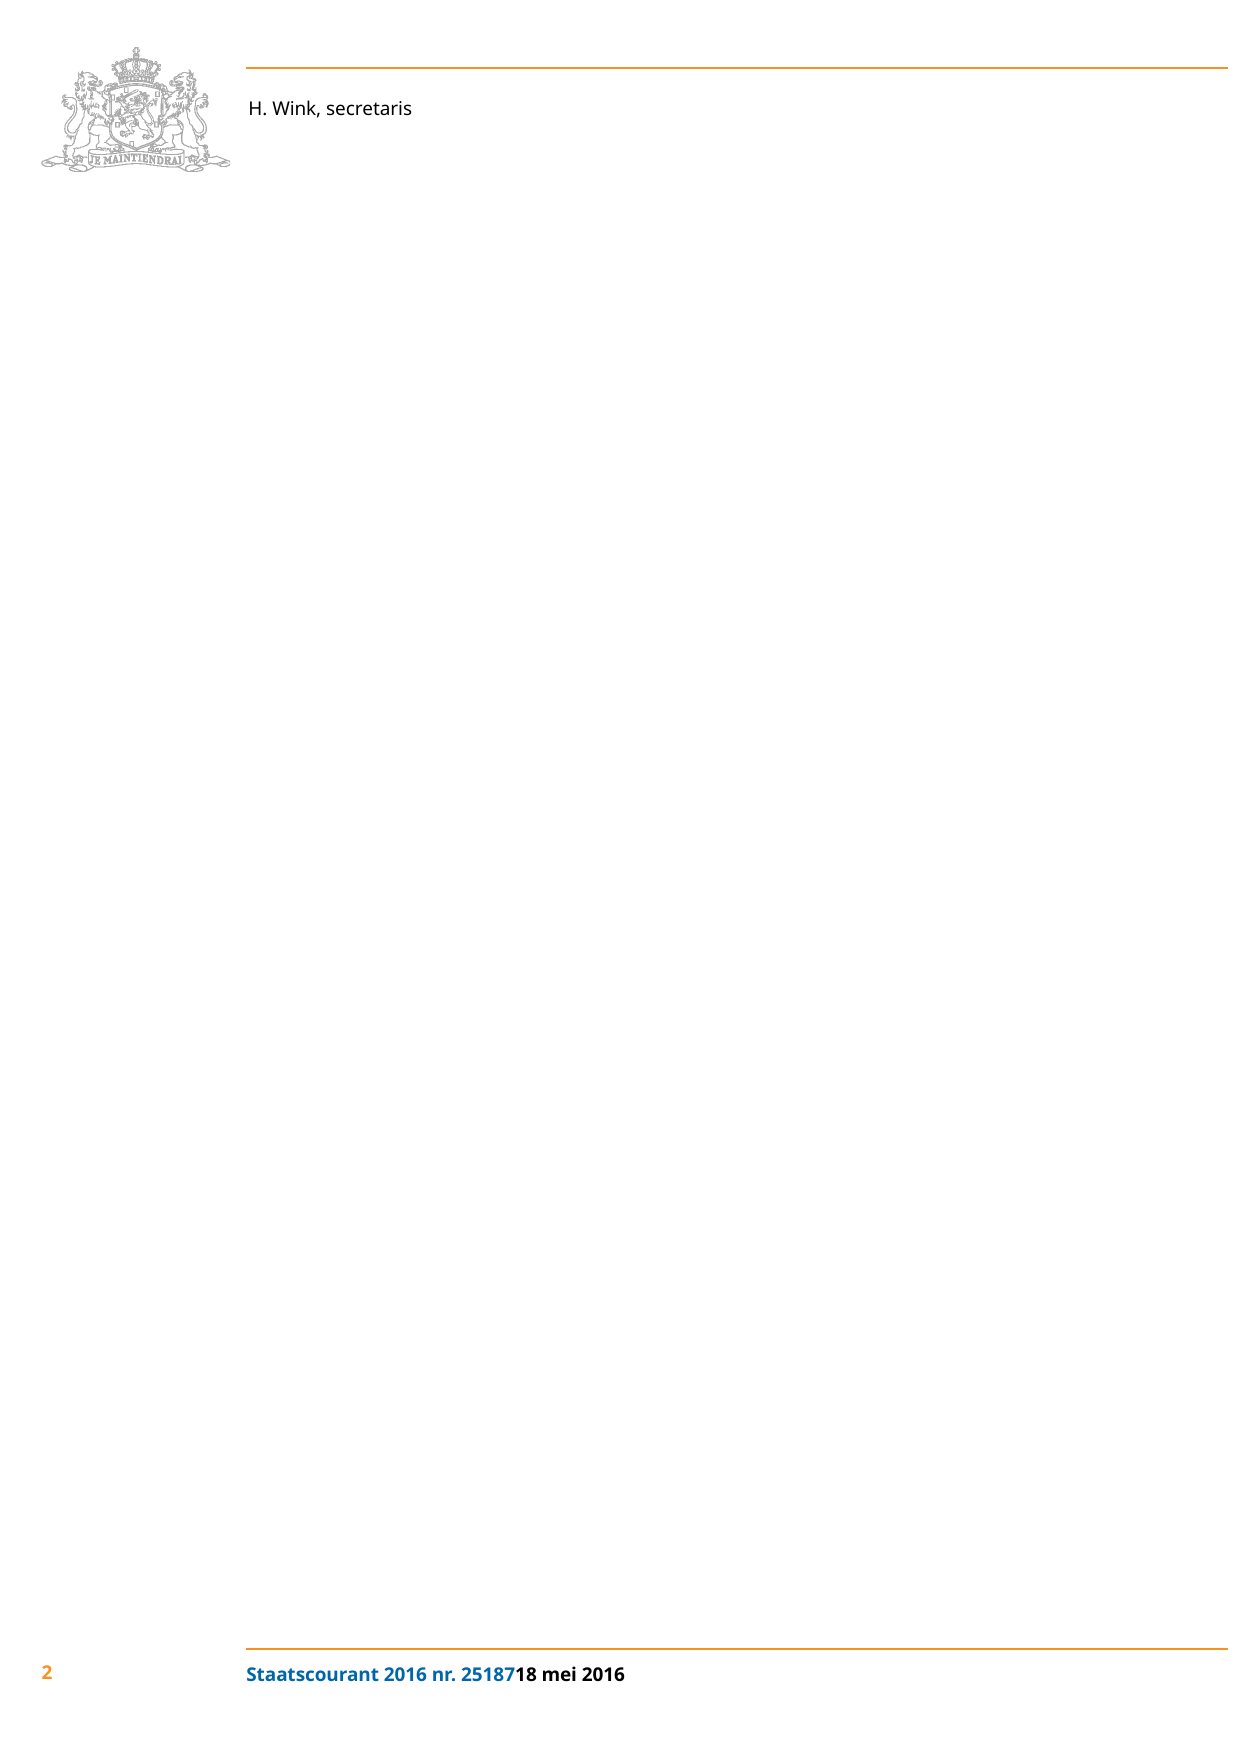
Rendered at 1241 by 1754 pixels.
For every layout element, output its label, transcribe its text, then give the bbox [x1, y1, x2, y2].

picture [41, 47, 231, 172]
text H. Wink, secretaris [248, 95, 1152, 121]
